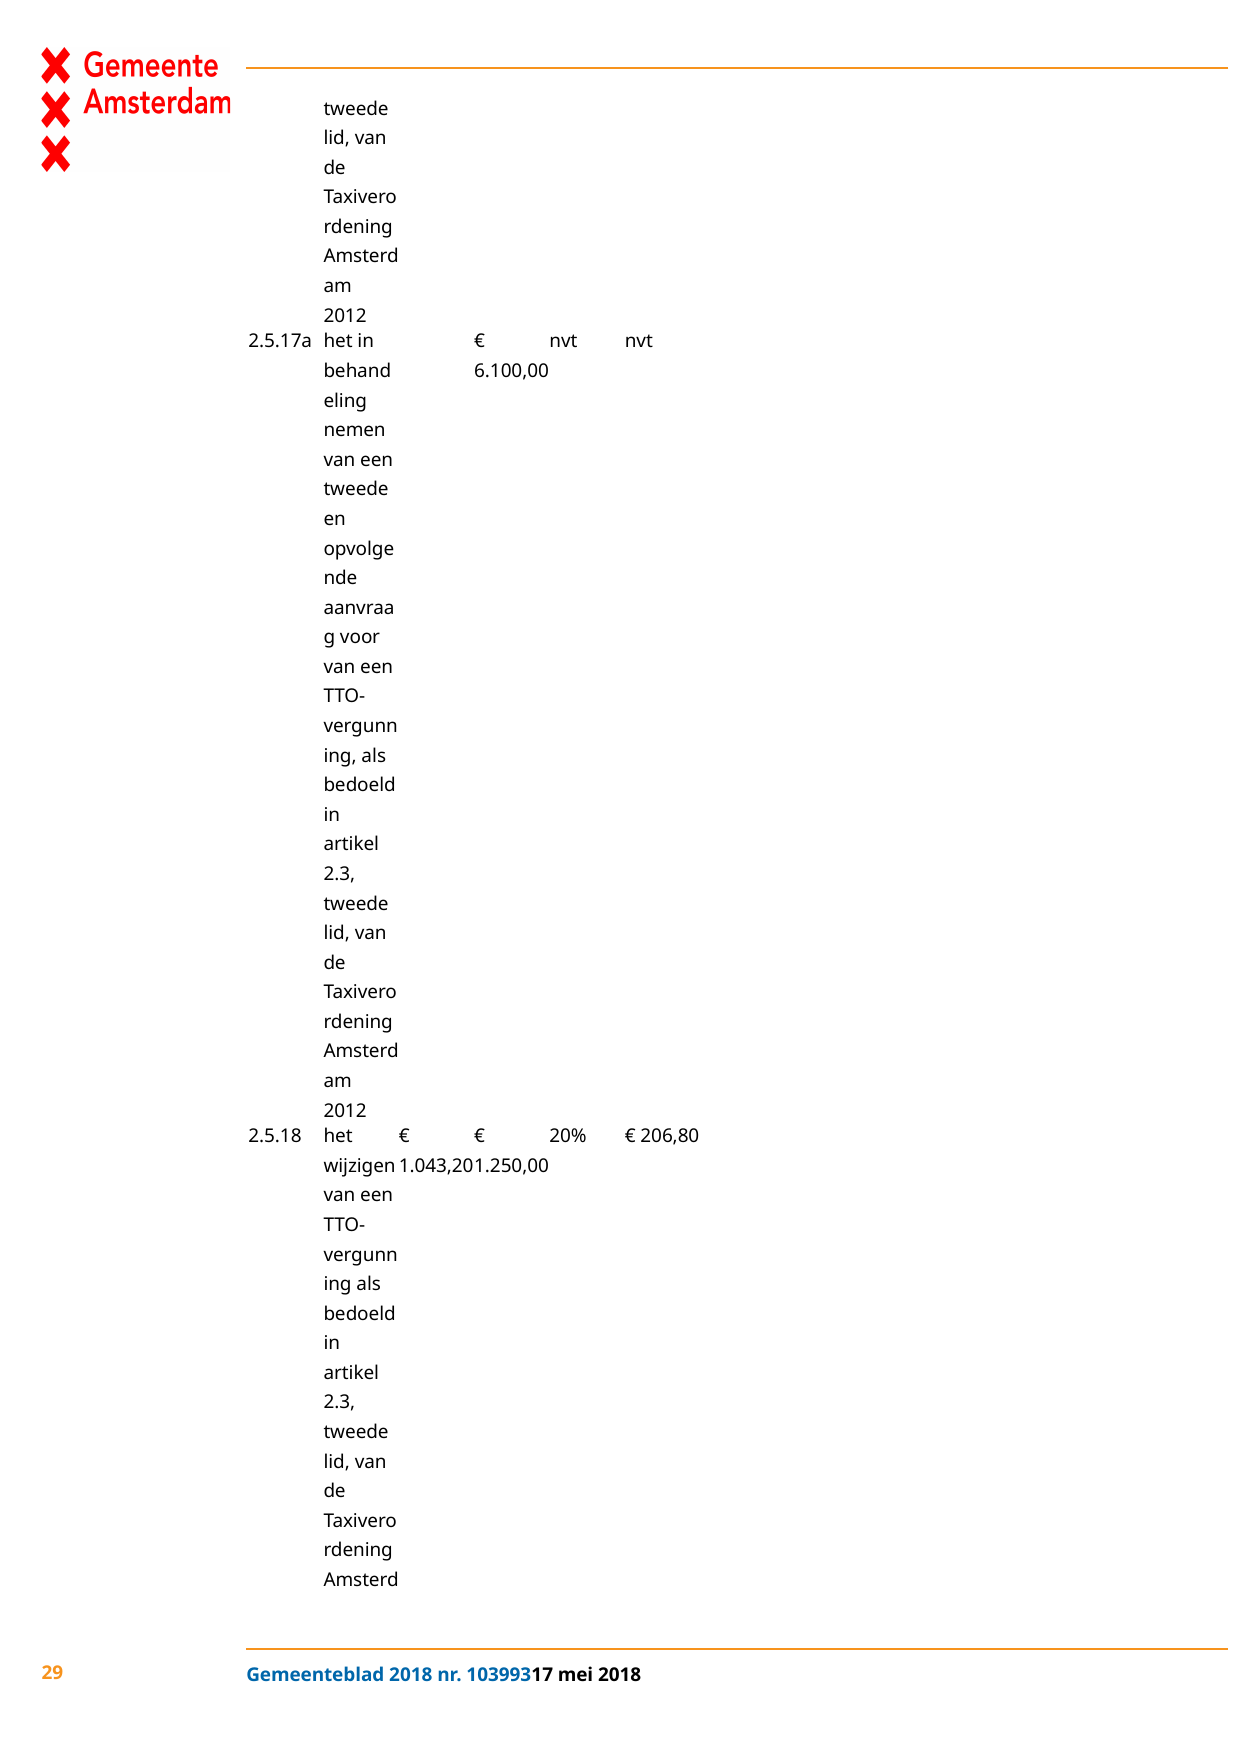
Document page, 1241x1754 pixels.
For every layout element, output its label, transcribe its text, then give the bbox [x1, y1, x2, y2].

table_cell nvt [625, 328, 700, 1122]
table_cell [549, 95, 624, 328]
table_cell tweede lid, van de Taxiverordening Amsterdam 2012 [323, 95, 398, 328]
table_cell € 1.250,00 [474, 1123, 549, 1592]
table_cell € 6.100,00 [474, 328, 549, 1122]
table_cell nvt [549, 328, 624, 1122]
table_cell € 1.043,20 [399, 1123, 474, 1592]
table_cell [248, 95, 323, 328]
table_cell [625, 95, 700, 328]
table_cell [399, 328, 474, 1122]
table_cell € 206,80 [625, 1123, 700, 1592]
picture [41, 47, 231, 172]
table_cell het wijzigen van een TTO-vergunning als bedoeld in artikel 2.3, tweede lid, van de Taxiverordening Amsterd [323, 1123, 398, 1592]
table_cell 20% [549, 1123, 624, 1592]
table_cell 2.5.18 [248, 1123, 323, 1592]
table_cell [474, 95, 549, 328]
table_cell 2.5.17a [248, 328, 323, 1122]
table_cell [399, 95, 474, 328]
table_cell het in behandeling nemen van een tweede en opvolgende aanvraag voor van een TTO-vergunning, als bedoeld in artikel 2.3, tweede lid, van de Taxiverordening Amsterdam 2012 [323, 328, 398, 1122]
